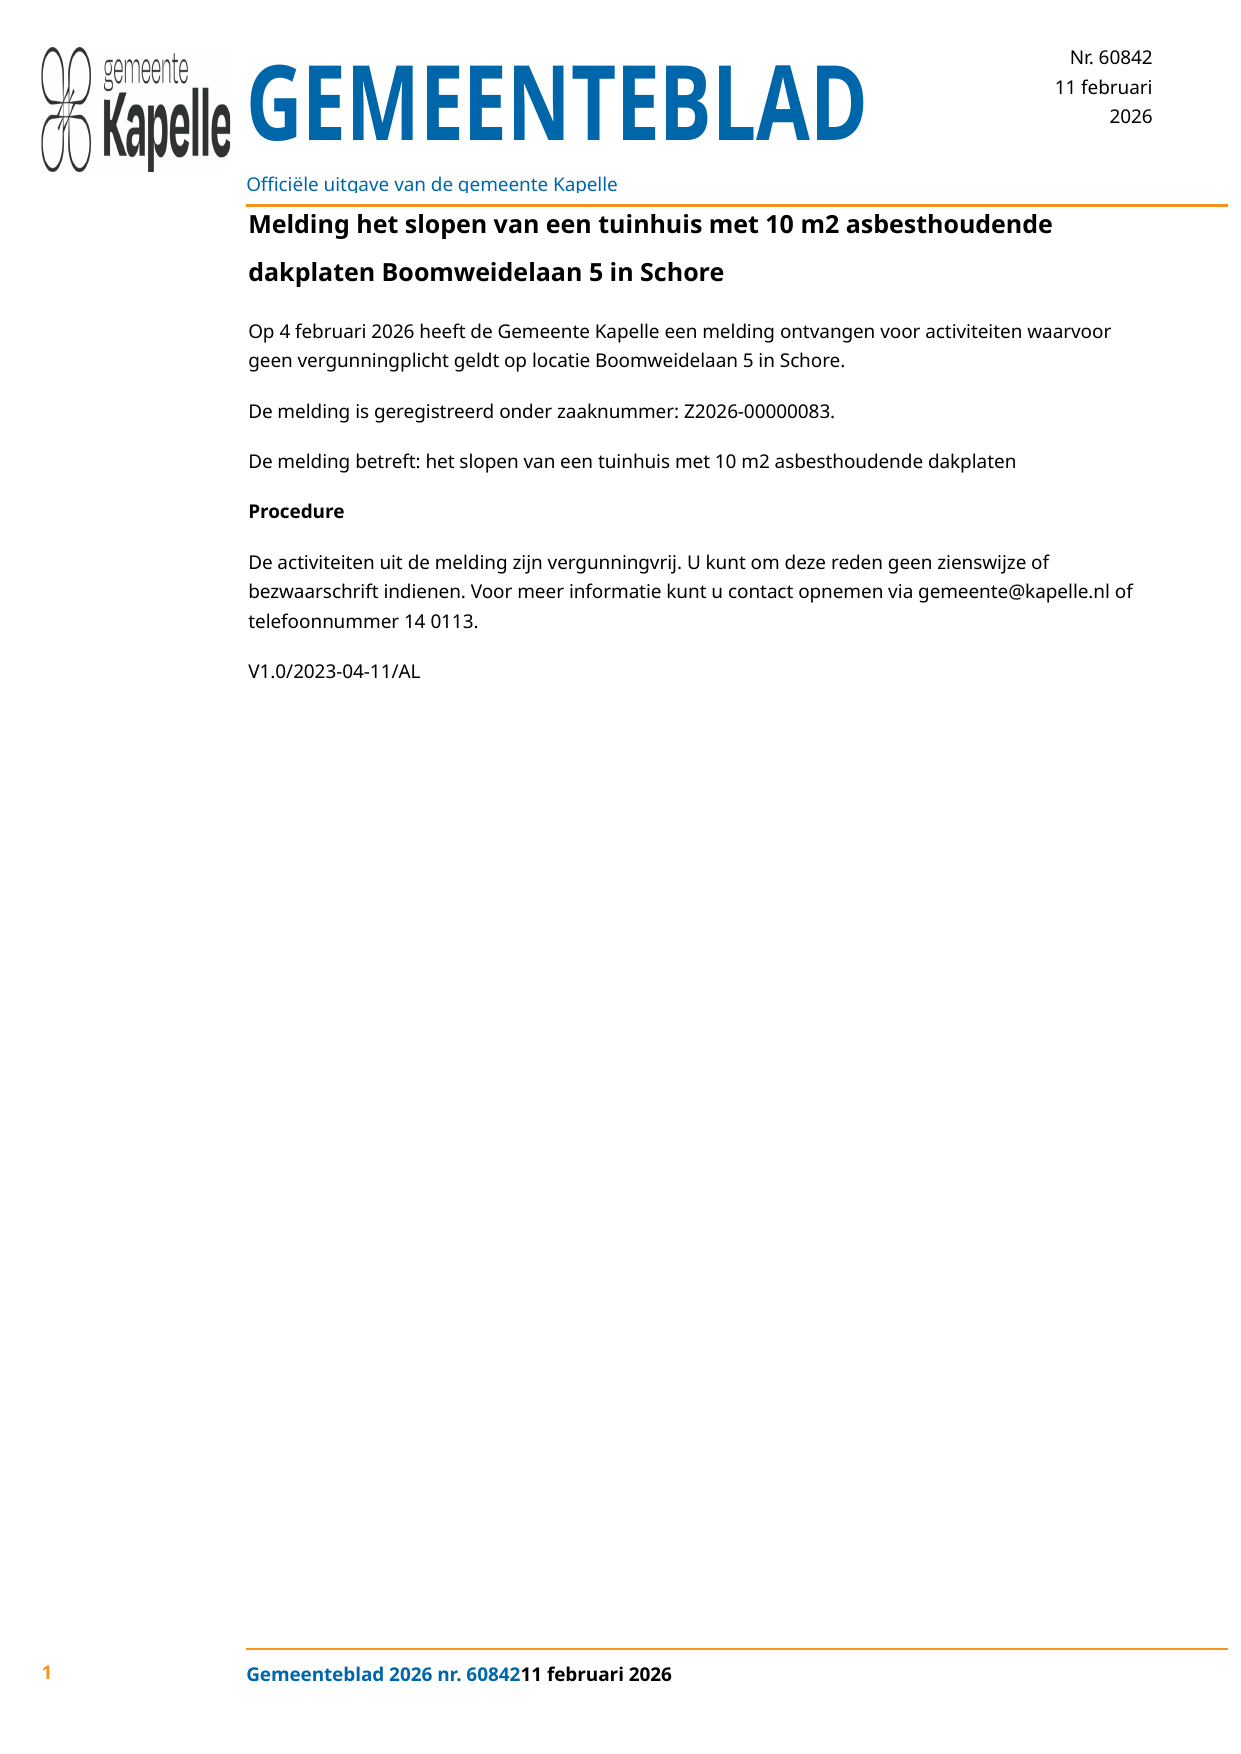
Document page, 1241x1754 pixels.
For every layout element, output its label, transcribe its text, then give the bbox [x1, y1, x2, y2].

text De melding is geregistreerd onder zaaknummer: Z2026-00000083. [248, 398, 1152, 424]
picture [41, 47, 231, 172]
text De melding betreft: het slopen van een tuinhuis met 10 m2 asbesthoudende dakplaten [248, 448, 1152, 474]
text V1.0/2023-04-11/AL [248, 659, 1152, 684]
text Op 4 februari 2026 heeft de Gemeente Kapelle een melding ontvangen voor activiteiten waarvoor geen vergunningplicht geldt op locatie Boomweidelaan 5 in Schore. [248, 318, 1152, 373]
text Melding het slopen van een tuinhuis met 10 m2 asbesthoudende dakplaten Boomweidelaan 5 in Schore [248, 207, 1152, 288]
text De activiteiten uit de melding zijn vergunningvrij. U kunt om deze reden geen zienswijze of bezwaarschrift indienen. Voor meer informatie kunt u contact opnemen via gemeente@kapelle.nl of telefoonnummer 14 0113. [248, 549, 1152, 634]
text Procedure [248, 499, 1152, 524]
